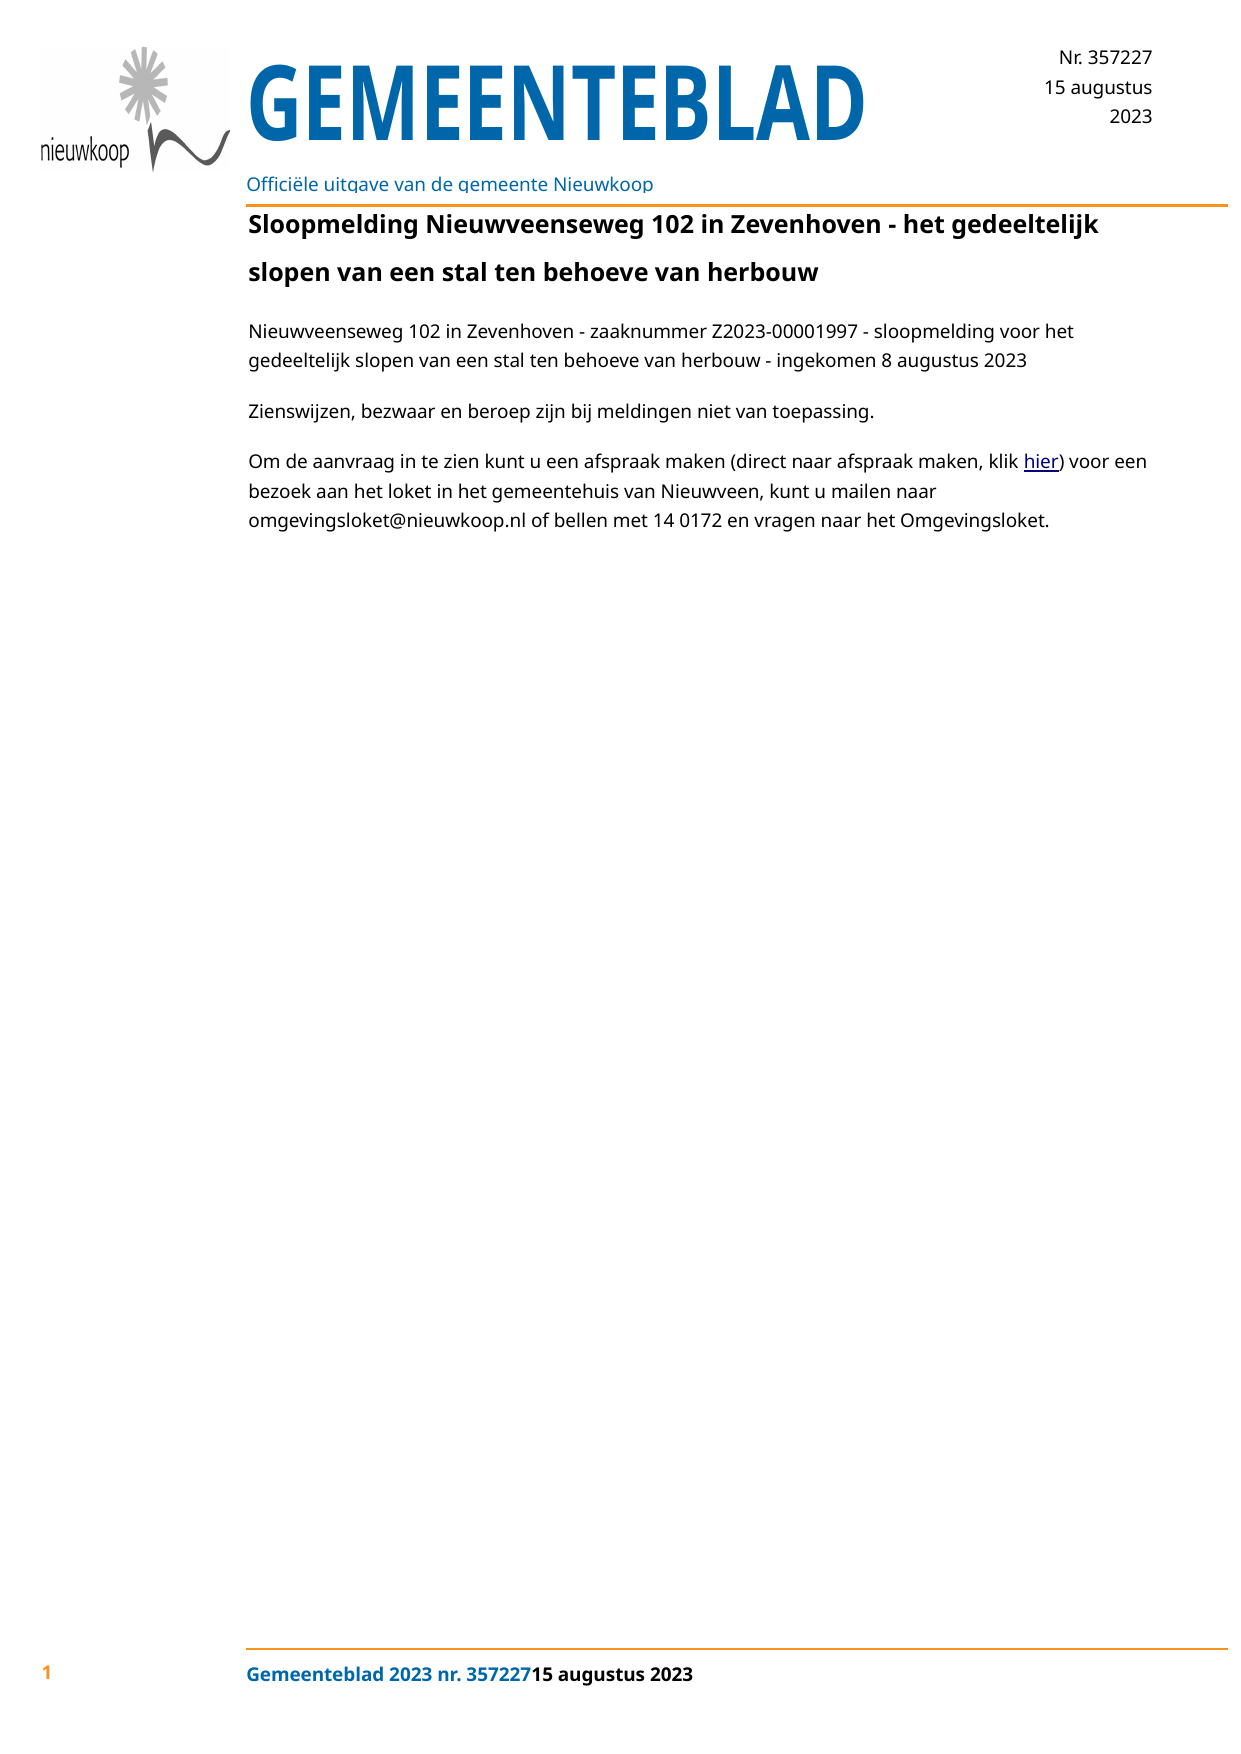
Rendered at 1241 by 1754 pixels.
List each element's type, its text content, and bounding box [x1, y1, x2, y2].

text Zienswijzen, bezwaar en beroep zijn bij meldingen niet van toepassing. [248, 398, 1152, 424]
text Om de aanvraag in te zien kunt u een afspraak maken (direct naar afspraak maken, klik hier) voor een bezoek aan het loket in het gemeentehuis van Nieuwveen, kunt u mailen naar omgevingsloket@nieuwkoop.nl of bellen met 14 0172 en vragen naar het Omgevingsloket. [248, 448, 1152, 533]
picture [41, 47, 231, 172]
text Nieuwveenseweg 102 in Zevenhoven - zaaknummer Z2023-00001997 - sloopmelding voor het gedeeltelijk slopen van een stal ten behoeve van herbouw - ingekomen 8 augustus 2023 [248, 318, 1152, 373]
text Sloopmelding Nieuwveenseweg 102 in Zevenhoven - het gedeeltelijk slopen van een stal ten behoeve van herbouw [248, 207, 1152, 288]
